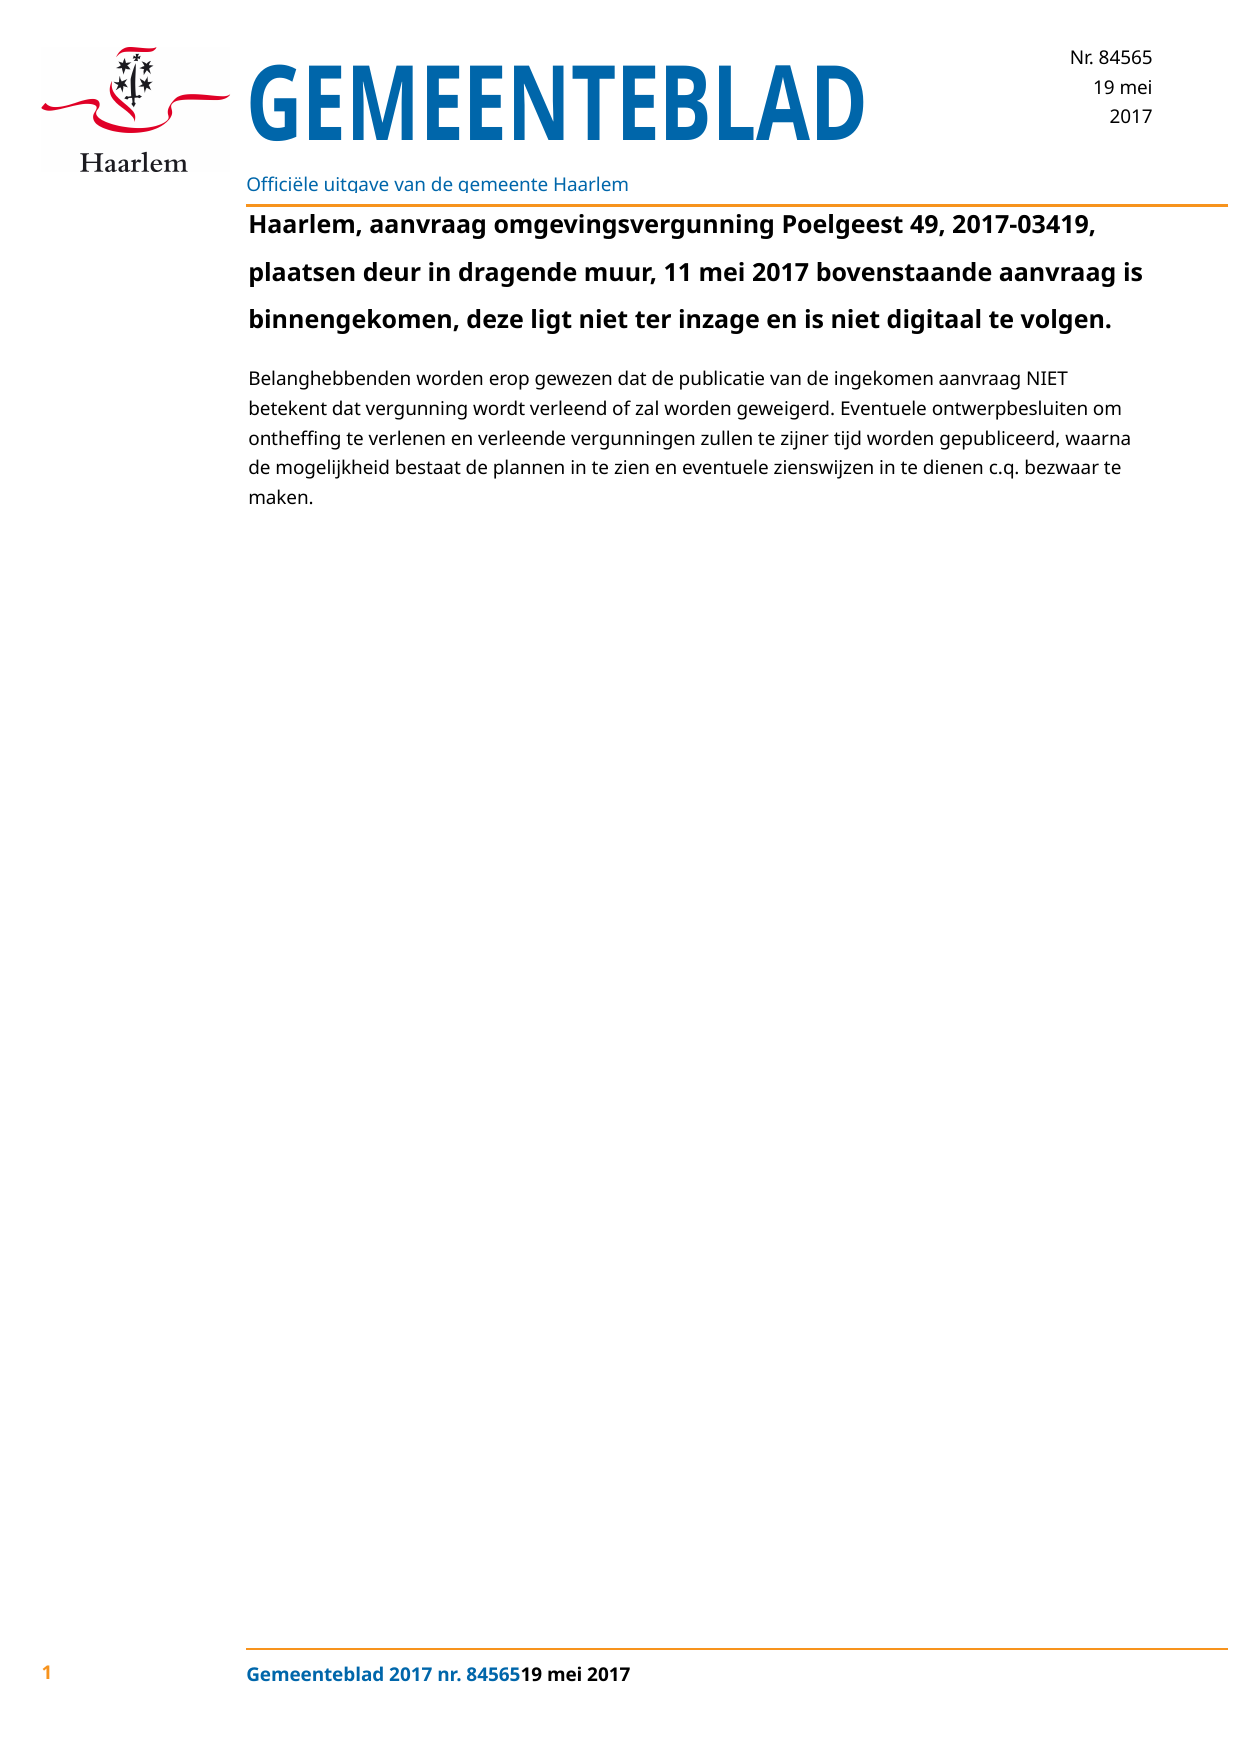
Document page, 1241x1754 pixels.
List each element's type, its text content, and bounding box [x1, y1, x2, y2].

picture [41, 47, 231, 172]
text Haarlem, aanvraag omgevingsvergunning Poelgeest 49, 2017-03419, plaatsen deur in dragende muur, 11 mei 2017 bovenstaande aanvraag is binnengekomen, deze ligt niet ter inzage en is niet digitaal te volgen. [248, 207, 1152, 336]
text Belanghebbenden worden erop gewezen dat de publicatie van de ingekomen aanvraag NIET betekent dat vergunning wordt verleend of zal worden geweigerd. Eventuele ontwerpbesluiten om ontheffing te verlenen en verleende vergunningen zullen te zijner tijd worden gepubliceerd, waarna de mogelijkheid bestaat de plannen in te zien en eventuele zienswijzen in te dienen c.q. bezwaar te maken. [248, 366, 1152, 509]
